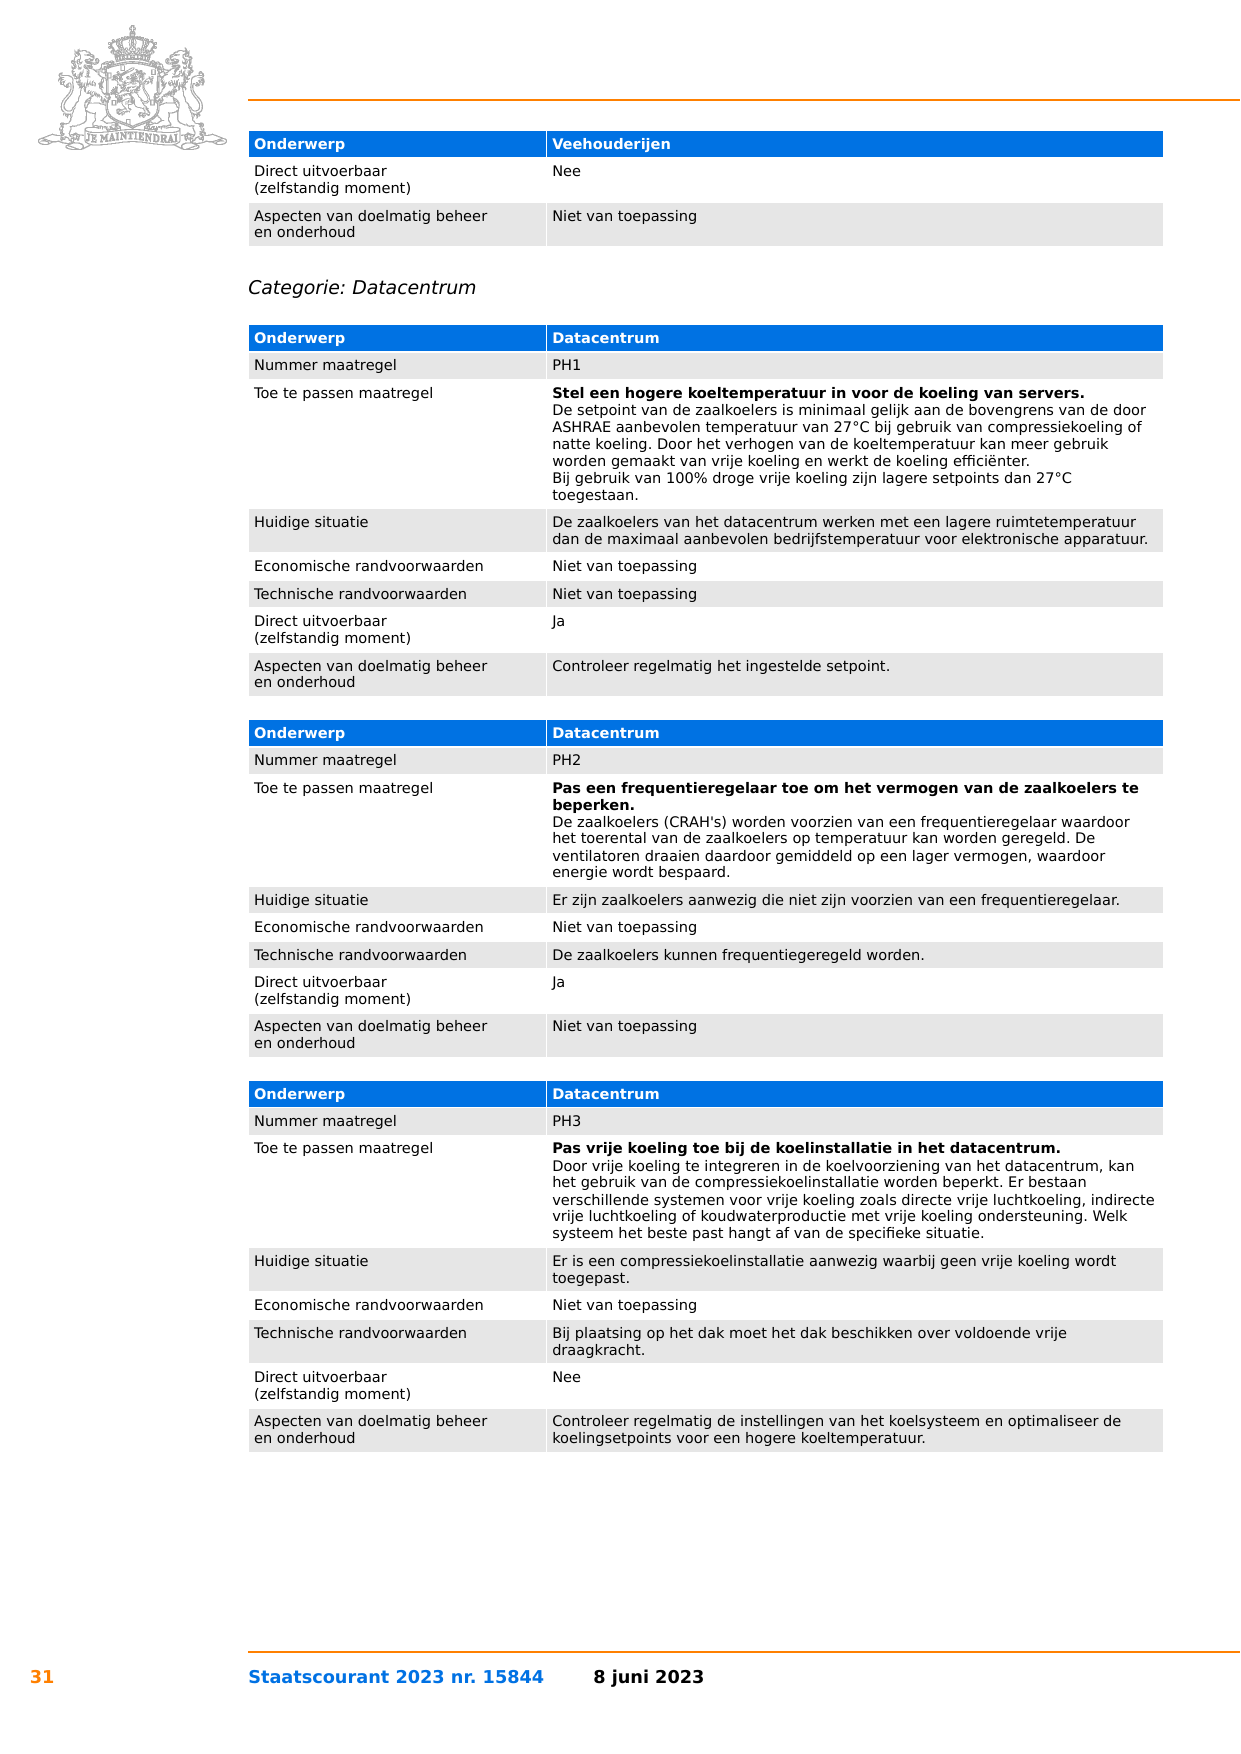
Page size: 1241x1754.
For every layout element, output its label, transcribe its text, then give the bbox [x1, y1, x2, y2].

table_header Datacentrum [547, 1081, 1163, 1107]
table_cell Bij plaatsing op het dak moet het dak beschikken over voldoende vrije draagkracht. [547, 1320, 1163, 1363]
table_cell Controleer regelmatig de instellingen van het koelsysteem en optimaliseer de koelingsetpoints voor een hogere koeltemperatuur. [547, 1409, 1163, 1452]
table_header Datacentrum [547, 325, 1163, 351]
table_cell Technische randvoorwaarden [249, 942, 546, 968]
table_cell Direct uitvoerbaar (zelfstandig moment) [249, 969, 546, 1013]
table_cell Controleer regelmatig het ingestelde setpoint. [547, 653, 1163, 696]
table_cell PH1 [547, 353, 1163, 379]
table_cell Toe te passen maatregel [249, 775, 546, 886]
table_cell Economische randvoorwaarden [249, 915, 546, 941]
table_cell Aspecten van doelmatig beheer en onderhoud [249, 203, 546, 246]
table_header Datacentrum [547, 720, 1163, 746]
table_cell Niet van toepassing [547, 915, 1163, 941]
table_cell PH3 [547, 1108, 1163, 1135]
table_cell Aspecten van doelmatig beheer en onderhoud [249, 1409, 546, 1452]
table_cell Huidige situatie [249, 1248, 546, 1291]
table_cell Niet van toepassing [547, 1014, 1163, 1057]
subtitle Categorie: Datacentrum [248, 277, 1163, 299]
table_header Onderwerp [249, 131, 546, 157]
table_cell Stel een hogere koeltemperatuur in voor de koeling van servers. De setpoint van de zaalkoelers is minimaal gelijk aan de bovengrens van de door ASHRAE aanbevolen temperatuur van 27°C bij gebruik van compressiekoeling of natte koeling. Door het verhogen van de koeltemperatuur kan meer gebruik worden gemaakt van vrije koeling en werkt de koeling efficiënter. Bij gebruik van 100% droge vrije koeling zijn lagere setpoints dan 27°C toegestaan. [547, 380, 1163, 508]
table_cell Technische randvoorwaarden [249, 1320, 546, 1363]
table_cell Technische randvoorwaarden [249, 581, 546, 607]
table_cell Ja [547, 969, 1163, 1013]
table_header Veehouderijen [547, 131, 1163, 157]
table_cell Huidige situatie [249, 887, 546, 913]
table_cell Niet van toepassing [547, 581, 1163, 607]
table_cell Aspecten van doelmatig beheer en onderhoud [249, 1014, 546, 1057]
table_cell Ja [547, 608, 1163, 652]
table_cell Toe te passen maatregel [249, 380, 546, 508]
table_cell Direct uitvoerbaar (zelfstandig moment) [249, 158, 546, 202]
table_cell Pas een frequentieregelaar toe om het vermogen van de zaalkoelers te beperken. De zaalkoelers (CRAH's) worden voorzien van een frequentieregelaar waardoor het toerental van de zaalkoelers op temperatuur kan worden geregeld. De ventilatoren draaien daardoor gemiddeld op een lager vermogen, waardoor energie wordt bespaard. [547, 775, 1163, 886]
table_cell Pas vrije koeling toe bij de koelinstallatie in het datacentrum. Door vrije koeling te integreren in de koelvoorziening van het datacentrum, kan het gebruik van de compressiekoelinstallatie worden beperkt. Er bestaan verschillende systemen voor vrije koeling zoals directe vrije luchtkoeling, indirecte vrije luchtkoeling of koudwaterproductie met vrije koeling ondersteuning. Welk systeem het beste past hangt af van de specifieke situatie. [547, 1136, 1163, 1247]
table_header Onderwerp [249, 325, 546, 351]
table_cell De zaalkoelers van het datacentrum werken met een lagere ruimtetemperatuur dan de maximaal aanbevolen bedrijfstemperatuur voor elektronische apparatuur. [547, 509, 1163, 552]
table_header Onderwerp [249, 720, 546, 746]
table_cell De zaalkoelers kunnen frequentiegeregeld worden. [547, 942, 1163, 968]
table_cell PH2 [547, 748, 1163, 774]
picture [38, 25, 227, 150]
table_cell Nee [547, 158, 1163, 202]
table_cell Niet van toepassing [547, 1293, 1163, 1319]
table_cell Nee [547, 1364, 1163, 1407]
table_cell Nummer maatregel [249, 748, 546, 774]
table_cell Direct uitvoerbaar (zelfstandig moment) [249, 608, 546, 652]
table_cell Nummer maatregel [249, 353, 546, 379]
table_cell Economische randvoorwaarden [249, 1293, 546, 1319]
table_cell Huidige situatie [249, 509, 546, 552]
table_cell Er is een compressiekoelinstallatie aanwezig waarbij geen vrije koeling wordt toegepast. [547, 1248, 1163, 1291]
table_cell Niet van toepassing [547, 554, 1163, 580]
table_header Onderwerp [249, 1081, 546, 1107]
table_cell Direct uitvoerbaar (zelfstandig moment) [249, 1364, 546, 1407]
table_cell Nummer maatregel [249, 1108, 546, 1135]
table_cell Economische randvoorwaarden [249, 554, 546, 580]
table_cell Er zijn zaalkoelers aanwezig die niet zijn voorzien van een frequentieregelaar. [547, 887, 1163, 913]
table_cell Niet van toepassing [547, 203, 1163, 246]
table_cell Aspecten van doelmatig beheer en onderhoud [249, 653, 546, 696]
table_cell Toe te passen maatregel [249, 1136, 546, 1247]
